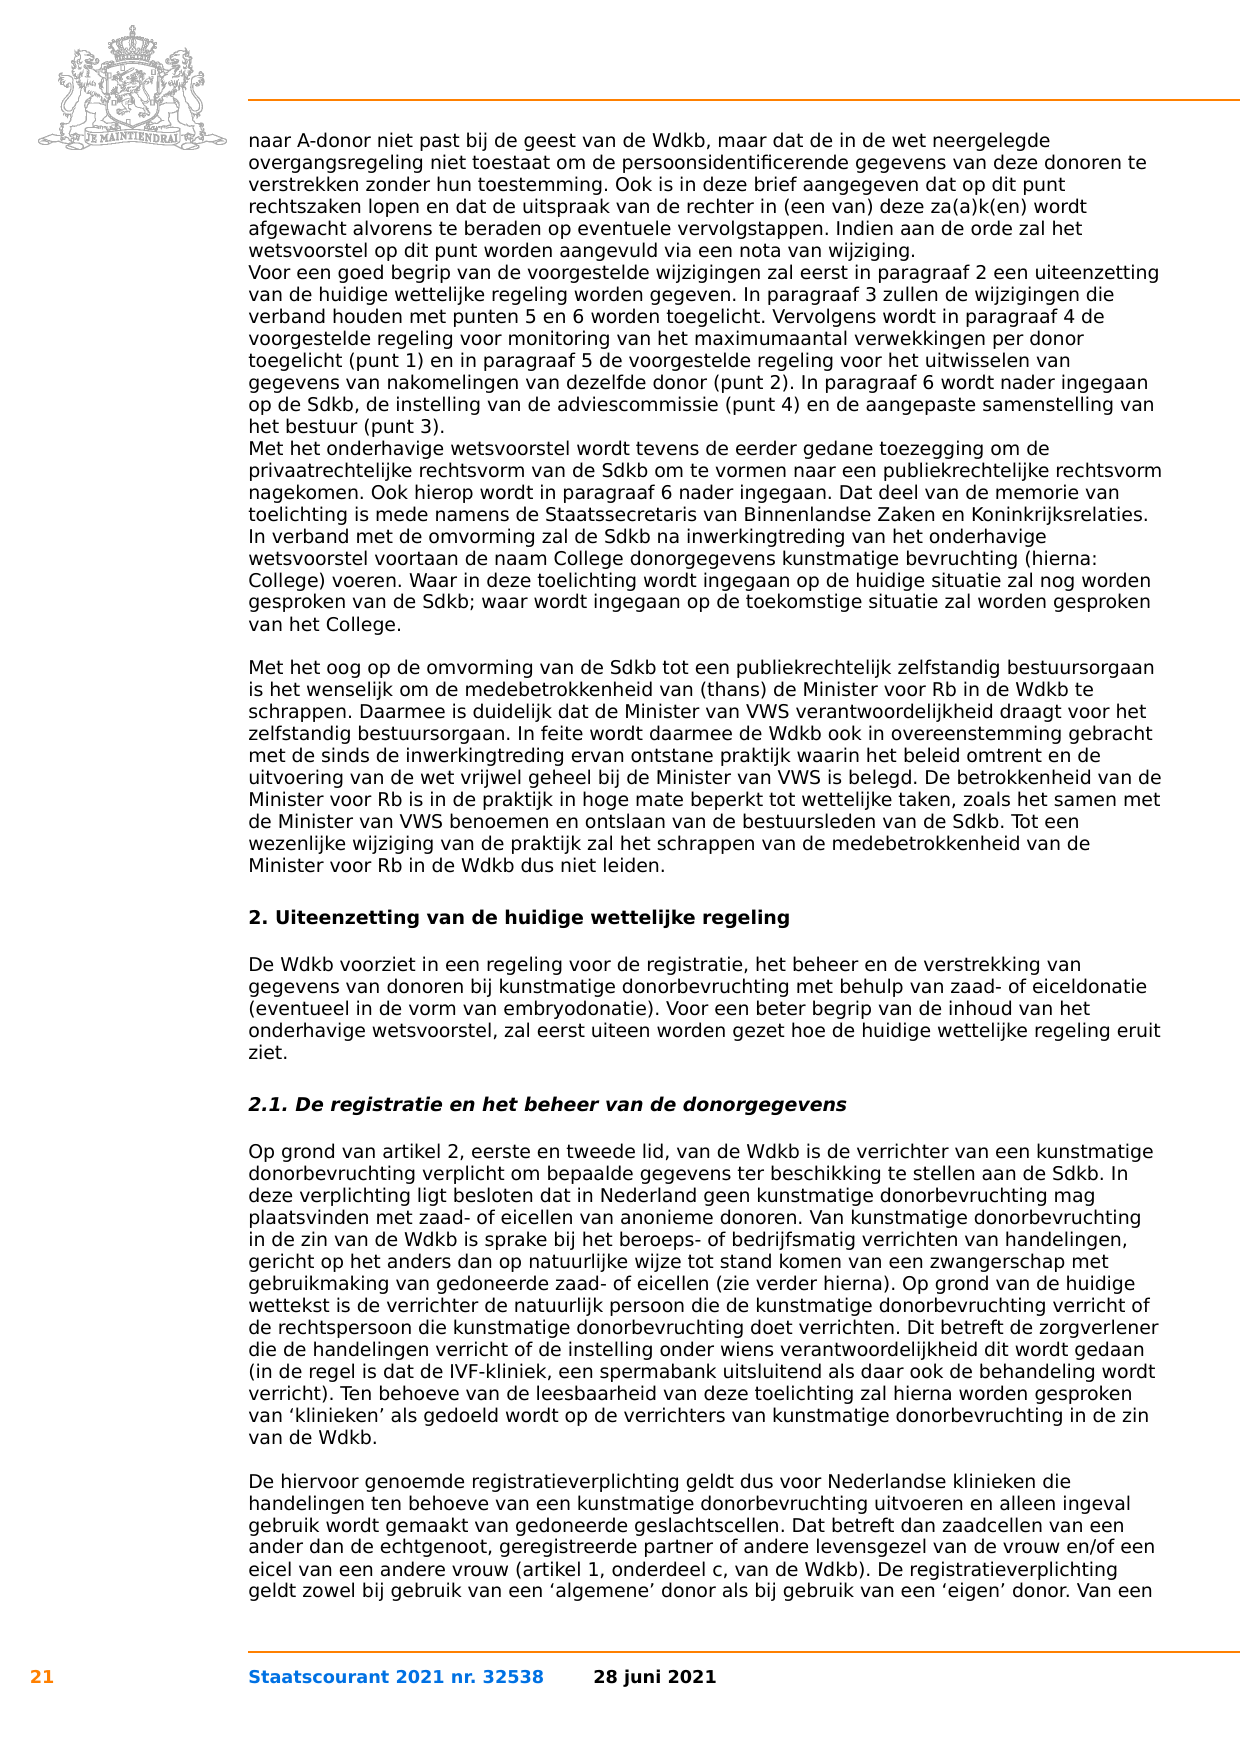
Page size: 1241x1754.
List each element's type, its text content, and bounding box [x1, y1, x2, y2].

picture [38, 25, 227, 150]
text Met het oog op de omvorming van de Sdkb tot een publiekrechtelijk zelfstandig bestuursorgaan is het wenselijk om de medebetrokkenheid van (thans) de Minister voor Rb in de Wdkb te schrappen. Daarmee is duidelijk dat de Minister van VWS verantwoordelijkheid draagt voor het zelfstandig bestuursorgaan. In feite wordt daarmee de Wdkb ook in overeenstemming gebracht met de sinds de inwerkingtreding ervan ontstane praktijk waarin het beleid omtrent en de uitvoering van de wet vrijwel geheel bij de Minister van VWS is belegd. De betrokkenheid van de Minister voor Rb is in de praktijk in hoge mate beperkt tot wettelijke taken, zoals het samen met de Minister van VWS benoemen en ontslaan van de bestuursleden van de Sdkb. Tot een wezenlijke wijziging van de praktijk zal het schrappen van de medebetrokkenheid van de Minister voor Rb in de Wdkb dus niet leiden. [248, 657, 1163, 877]
text Op grond van artikel 2, eerste en tweede lid, van de Wdkb is de verrichter van een kunstmatige donorbevruchting verplicht om bepaalde gegevens ter beschikking te stellen aan de Sdkb. In deze verplichting ligt besloten dat in Nederland geen kunstmatige donorbevruchting mag plaatsvinden met zaad- of eicellen van anonieme donoren. Van kunstmatige donorbevruchting in de zin van de Wdkb is sprake bij het beroeps- of bedrijfsmatig verrichten van handelingen, gericht op het anders dan op natuurlijke wijze tot stand komen van een zwangerschap met gebruikmaking van gedoneerde zaad- of eicellen (zie verder hierna). Op grond van de huidige wettekst is de verrichter de natuurlijk persoon die de kunstmatige donorbevruchting verricht of de rechtspersoon die kunstmatige donorbevruchting doet verrichten. Dit betreft de zorgverlener die de handelingen verricht of de instelling onder wiens verantwoordelijkheid dit wordt gedaan (in de regel is dat de IVF-kliniek, een spermabank uitsluitend als daar ook de behandeling wordt verricht). Ten behoeve van de leesbaarheid van deze toelichting zal hierna worden gesproken van ‘klinieken’ als gedoeld wordt op de verrichters van kunstmatige donorbevruchting in de zin van de Wdkb. [248, 1141, 1163, 1449]
text naar A-donor niet past bij de geest van de Wdkb, maar dat de in de wet neergelegde overgangsregeling niet toestaat om de persoonsidentificerende gegevens van deze donoren te verstrekken zonder hun toestemming. Ook is in deze brief aangegeven dat op dit punt rechtszaken lopen en dat de uitspraak van de rechter in (een van) deze za(a)k(en) wordt afgewacht alvorens te beraden op eventuele vervolgstappen. Indien aan de orde zal het wetsvoorstel op dit punt worden aangevuld via een nota van wijziging. [248, 130, 1163, 262]
subtitle 2. Uiteenzetting van de huidige wettelijke regeling [248, 907, 1163, 929]
text Met het onderhavige wetsvoorstel wordt tevens de eerder gedane toezegging om de privaatrechtelijke rechtsvorm van de Sdkb om te vormen naar een publiekrechtelijke rechtsvorm nagekomen. Ook hierop wordt in paragraaf 6 nader ingegaan. Dat deel van de memorie van toelichting is mede namens de Staatssecretaris van Binnenlandse Zaken en Koninkrijksrelaties. In verband met de omvorming zal de Sdkb na inwerkingtreding van het onderhavige wetsvoorstel voortaan de naam College donorgegevens kunstmatige bevruchting (hierna: College) voeren. Waar in deze toelichting wordt ingegaan op de huidige situatie zal nog worden gesproken van de Sdkb; waar wordt ingegaan op de toekomstige situatie zal worden gesproken van het College. [248, 438, 1163, 635]
subtitle 2.1. De registratie en het beheer van de donorgegevens [248, 1094, 1163, 1116]
text De Wdkb voorziet in een regeling voor de registratie, het beheer en de verstrekking van gegevens van donoren bij kunstmatige donorbevruchting met behulp van zaad- of eiceldonatie (eventueel in de vorm van embryodonatie). Voor een beter begrip van de inhoud van het onderhavige wetsvoorstel, zal eerst uiteen worden gezet hoe de huidige wettelijke regeling eruit ziet. [248, 954, 1163, 1064]
text Voor een goed begrip van de voorgestelde wijzigingen zal eerst in paragraaf 2 een uiteenzetting van de huidige wettelijke regeling worden gegeven. In paragraaf 3 zullen de wijzigingen die verband houden met punten 5 en 6 worden toegelicht. Vervolgens wordt in paragraaf 4 de voorgestelde regeling voor monitoring van het maximumaantal verwekkingen per donor toegelicht (punt 1) en in paragraaf 5 de voorgestelde regeling voor het uitwisselen van gegevens van nakomelingen van dezelfde donor (punt 2). In paragraaf 6 wordt nader ingegaan op de Sdkb, de instelling van de adviescommissie (punt 4) en de aangepaste samenstelling van het bestuur (punt 3). [248, 262, 1163, 438]
text De hiervoor genoemde registratieverplichting geldt dus voor Nederlandse klinieken die handelingen ten behoeve van een kunstmatige donorbevruchting uitvoeren en alleen ingeval gebruik wordt gemaakt van gedoneerde geslachtscellen. Dat betreft dan zaadcellen van een ander dan de echtgenoot, geregistreerde partner of andere levensgezel van de vrouw en/of een eicel van een andere vrouw (artikel 1, onderdeel c, van de Wdkb). De registratieverplichting geldt zowel bij gebruik van een ‘algemene’ donor als bij gebruik van een ‘eigen’ donor. Van een [248, 1471, 1163, 1602]
